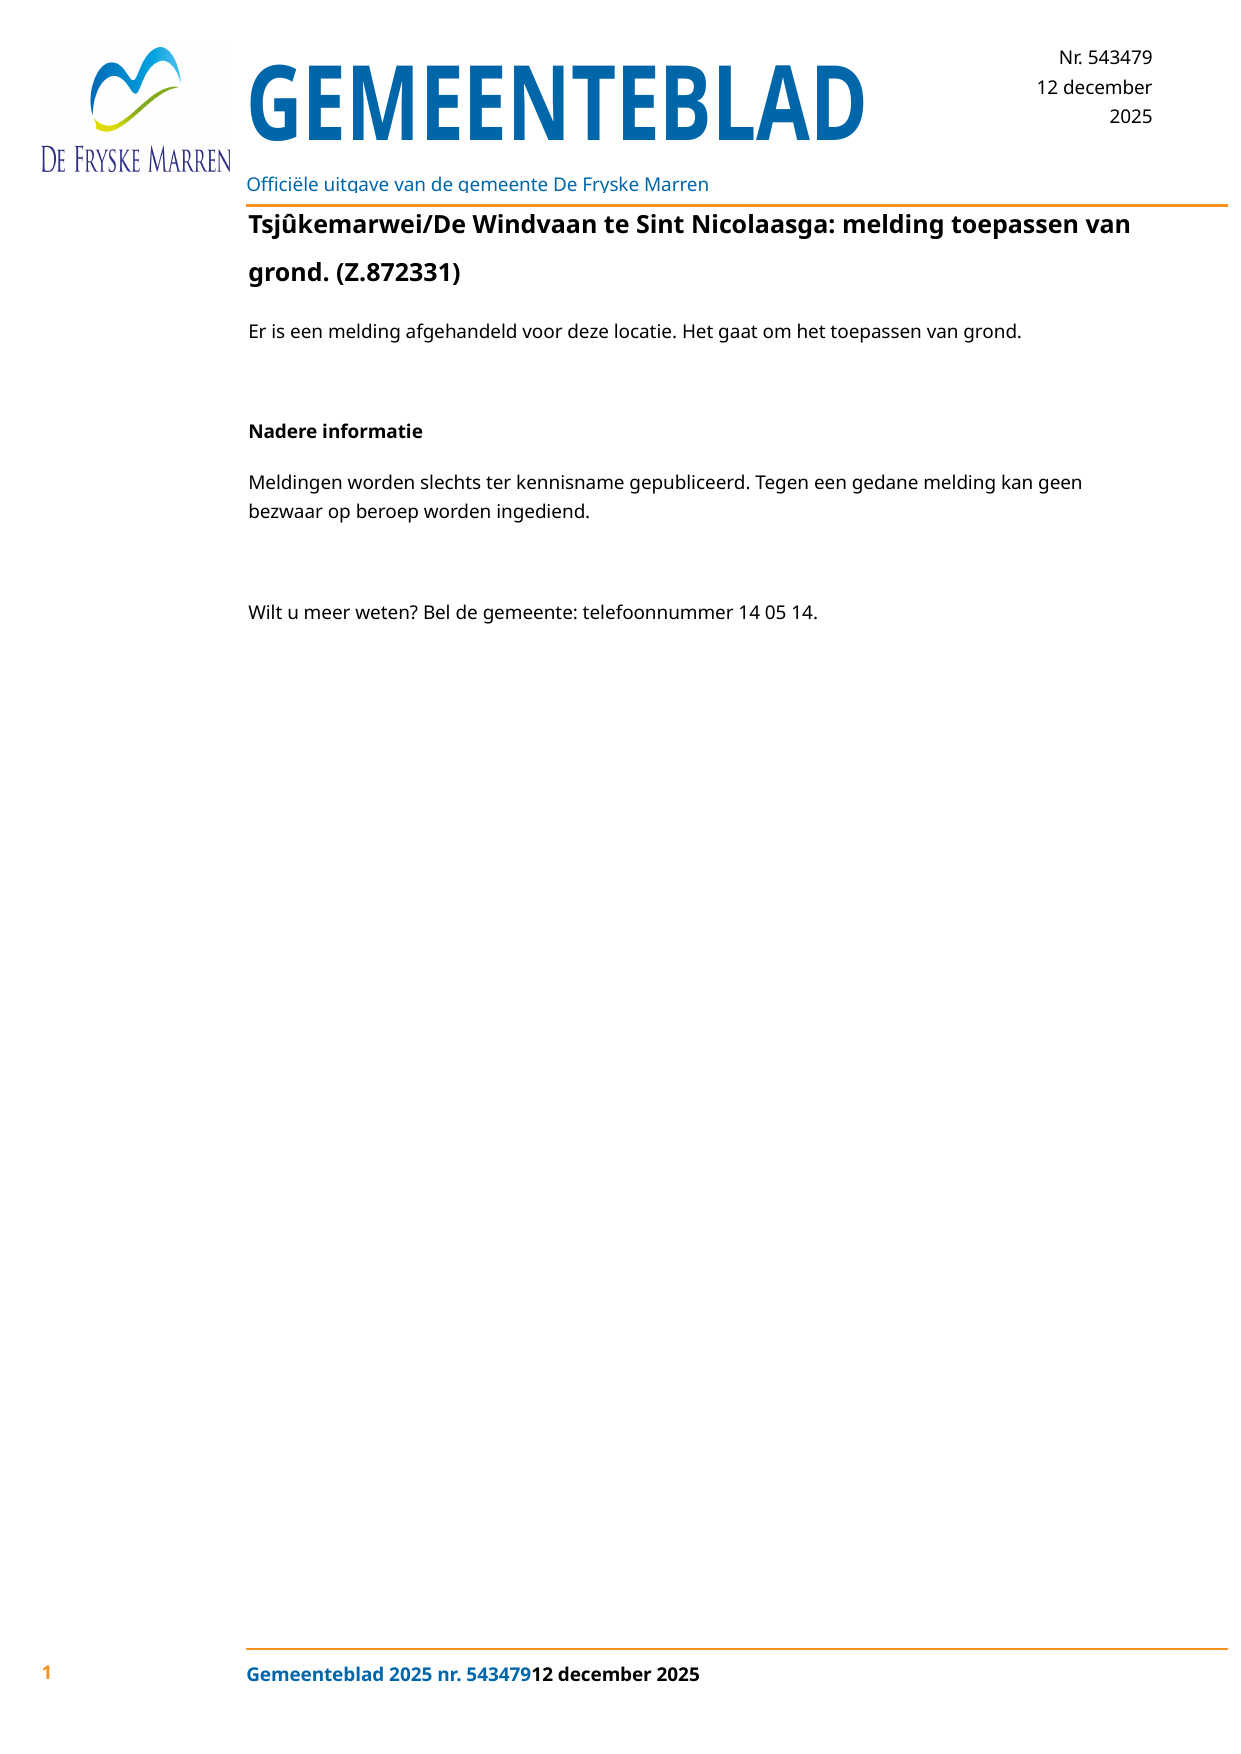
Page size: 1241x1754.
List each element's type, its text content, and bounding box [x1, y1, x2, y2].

text Meldingen worden slechts ter kennisname gepubliceerd. Tegen een gedane melding kan geen bezwaar op beroep worden ingediend. [248, 469, 1152, 524]
text Nadere informatie [248, 419, 1152, 444]
picture [41, 47, 231, 172]
text Wilt u meer weten? Bel de gemeente: telefoonnummer 14 05 14. [248, 599, 1152, 625]
text Tsjûkemarwei/De Windvaan te Sint Nicolaasga: melding toepassen van grond. (Z.872331) [248, 207, 1152, 288]
text Er is een melding afgehandeld voor deze locatie. Het gaat om het toepassen van grond. [248, 318, 1152, 344]
